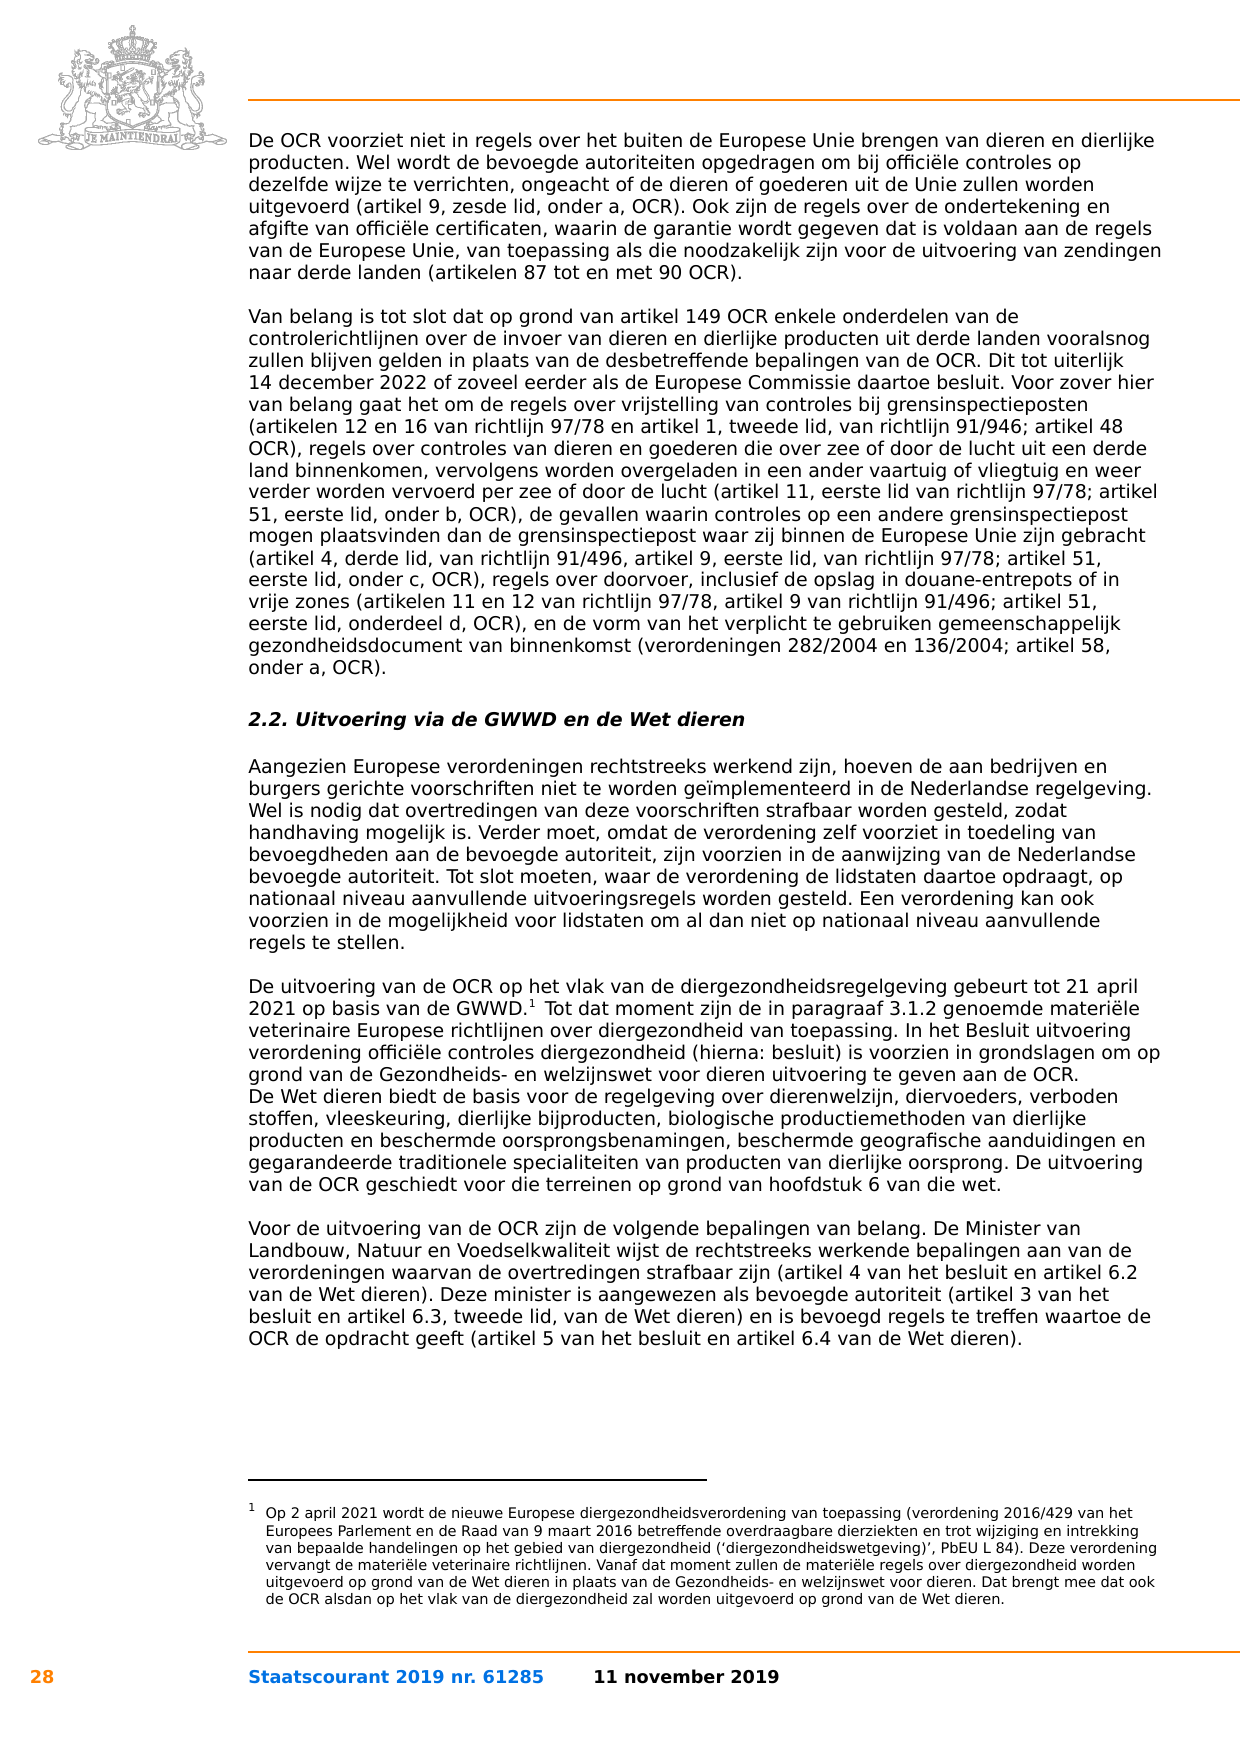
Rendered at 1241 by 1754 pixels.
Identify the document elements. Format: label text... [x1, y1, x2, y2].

text Aangezien Europese verordeningen rechtstreeks werkend zijn, hoeven de aan bedrijven en burgers gerichte voorschriften niet te worden geïmplementeerd in de Nederlandse regelgeving. Wel is nodig dat overtredingen van deze voorschriften strafbaar worden gesteld, zodat handhaving mogelijk is. Verder moet, omdat de verordening zelf voorziet in toedeling van bevoegdheden aan de bevoegde autoriteit, zijn voorzien in de aanwijzing van de Nederlandse bevoegde autoriteit. Tot slot moeten, waar de verordening de lidstaten daartoe opdraagt, op nationaal niveau aanvullende uitvoeringsregels worden gesteld. Een verordening kan ook voorzien in de mogelijkheid voor lidstaten om al dan niet op nationaal niveau aanvullende regels te stellen. [248, 756, 1163, 954]
picture [38, 25, 227, 150]
subtitle 2.2. Uitvoering via de GWWD en de Wet dieren [248, 709, 1163, 731]
text Op 2 april 2021 wordt de nieuwe Europese diergezondheidsverordening van toepassing (verordening 2016/429 van het Europees Parlement en de Raad van 9 maart 2016 betreffende overdraagbare dierziekten en trot wijziging en intrekking van bepaalde handelingen op het gebied van diergezondheid (‘diergezondheidswetgeving)’, PbEU L 84). Deze verordening vervangt de materiële veterinaire richtlijnen. Vanaf dat moment zullen de materiële regels over diergezondheid worden uitgevoerd op grond van de Wet dieren in plaats van de Gezondheids- en welzijnswet voor dieren. Dat brengt mee dat ook de OCR alsdan op het vlak van de diergezondheid zal worden uitgevoerd op grond van de Wet dieren. [248, 1501, 1163, 1608]
text Van belang is tot slot dat op grond van artikel 149 OCR enkele onderdelen van de controlerichtlijnen over de invoer van dieren en dierlijke producten uit derde landen vooralsnog zullen blijven gelden in plaats van de desbetreffende bepalingen van de OCR. Dit tot uiterlijk 14 december 2022 of zoveel eerder als de Europese Commissie daartoe besluit. Voor zover hier van belang gaat het om de regels over vrijstelling van controles bij grensinspectieposten (artikelen 12 en 16 van richtlijn 97/78 en artikel 1, tweede lid, van richtlijn 91/946; artikel 48 OCR), regels over controles van dieren en goederen die over zee of door de lucht uit een derde land binnenkomen, vervolgens worden overgeladen in een ander vaartuig of vliegtuig en weer verder worden vervoerd per zee of door de lucht (artikel 11, eerste lid van richtlijn 97/78; artikel 51, eerste lid, onder b, OCR), de gevallen waarin controles op een andere grensinspectiepost mogen plaatsvinden dan de grensinspectiepost waar zij binnen de Europese Unie zijn gebracht (artikel 4, derde lid, van richtlijn 91/496, artikel 9, eerste lid, van richtlijn 97/78; artikel 51, eerste lid, onder c, OCR), regels over doorvoer, inclusief de opslag in douane-entrepots of in vrije zones (artikelen 11 en 12 van richtlijn 97/78, artikel 9 van richtlijn 91/496; artikel 51, eerste lid, onderdeel d, OCR), en de vorm van het verplicht te gebruiken gemeenschappelijk gezondheidsdocument van binnenkomst (verordeningen 282/2004 en 136/2004; artikel 58, onder a, OCR). [248, 306, 1163, 679]
text Voor de uitvoering van de OCR zijn de volgende bepalingen van belang. De Minister van Landbouw, Natuur en Voedselkwaliteit wijst de rechtstreeks werkende bepalingen aan van de verordeningen waarvan de overtredingen strafbaar zijn (artikel 4 van het besluit en artikel 6.2 van de Wet dieren). Deze minister is aangewezen als bevoegde autoriteit (artikel 3 van het besluit en artikel 6.3, tweede lid, van de Wet dieren) en is bevoegd regels te treffen waartoe de OCR de opdracht geeft (artikel 5 van het besluit en artikel 6.4 van de Wet dieren). [248, 1218, 1163, 1349]
text De OCR voorziet niet in regels over het buiten de Europese Unie brengen van dieren en dierlijke producten. Wel wordt de bevoegde autoriteiten opgedragen om bij officiële controles op dezelfde wijze te verrichten, ongeacht of de dieren of goederen uit de Unie zullen worden uitgevoerd (artikel 9, zesde lid, onder a, OCR). Ook zijn de regels over de ondertekening en afgifte van officiële certificaten, waarin de garantie wordt gegeven dat is voldaan aan de regels van de Europese Unie, van toepassing als die noodzakelijk zijn voor de uitvoering van zendingen naar derde landen (artikelen 87 tot en met 90 OCR). [248, 130, 1163, 284]
text De uitvoering van de OCR op het vlak van de diergezondheidsregelgeving gebeurt tot 21 april 2021 op basis van de GWWD. Tot dat moment zijn de in paragraaf 3.1.2 genoemde materiële veterinaire Europese richtlijnen over diergezondheid van toepassing. In het Besluit uitvoering verordening officiële controles diergezondheid (hierna: besluit) is voorzien in grondslagen om op grond van de Gezondheids- en welzijnswet voor dieren uitvoering te geven aan de OCR. [248, 976, 1163, 1086]
text De Wet dieren biedt de basis voor de regelgeving over dierenwelzijn, diervoeders, verboden stoffen, vleeskeuring, dierlijke bijproducten, biologische productiemethoden van dierlijke producten en beschermde oorsprongsbenamingen, beschermde geografische aanduidingen en gegarandeerde traditionele specialiteiten van producten van dierlijke oorsprong. De uitvoering van de OCR geschiedt voor die terreinen op grond van hoofdstuk 6 van die wet. [248, 1086, 1163, 1196]
